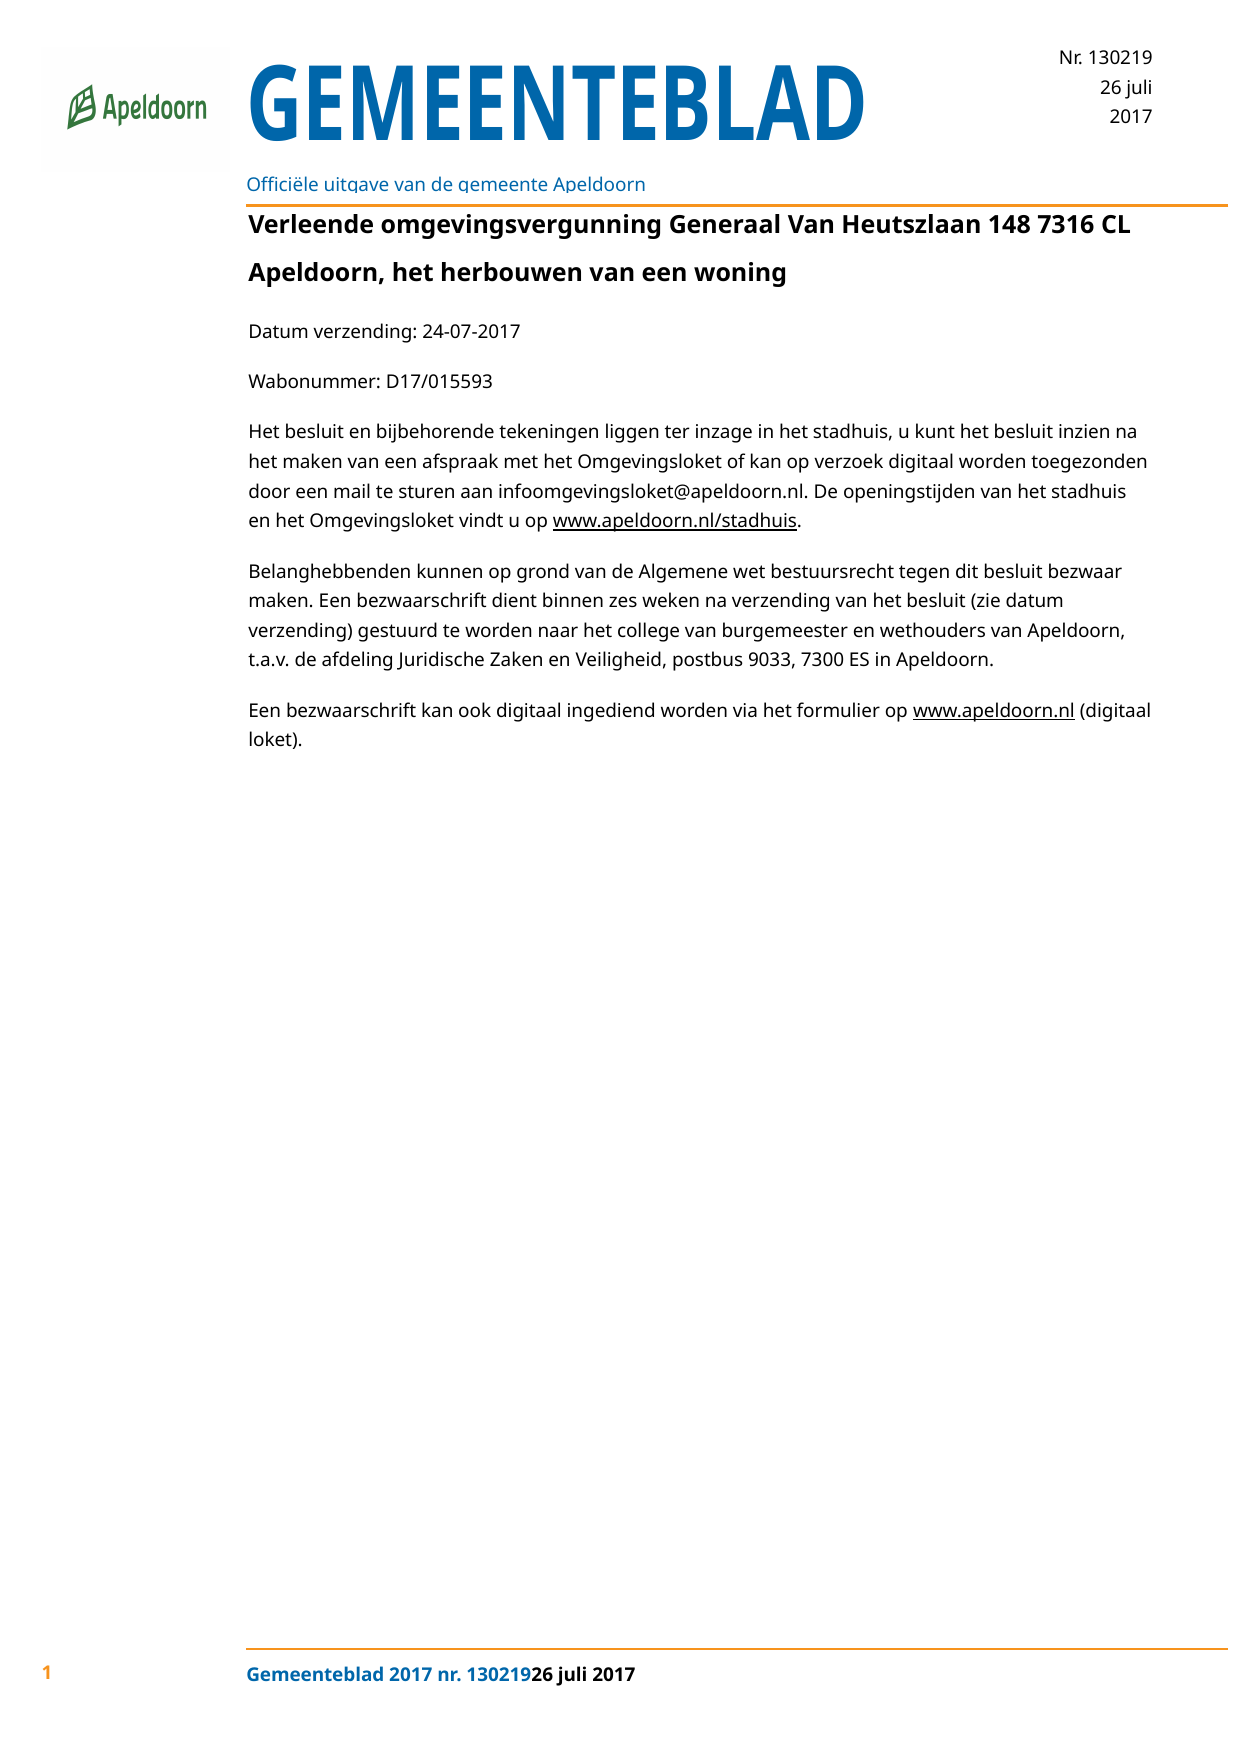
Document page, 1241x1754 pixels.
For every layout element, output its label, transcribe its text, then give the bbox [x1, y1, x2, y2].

text Datum verzending: 24-07-2017 [248, 318, 1152, 344]
text Een bezwaarschrift kan ook digitaal ingediend worden via het formulier op www.apeldoorn.nl (digitaal loket). [248, 697, 1152, 752]
text Belanghebbenden kunnen op grond van de Algemene wet bestuursrecht tegen dit besluit bezwaar maken. Een bezwaarschrift dient binnen zes weken na verzending van het besluit (zie datum verzending) gestuurd te worden naar het college van burgemeester en wethouders van Apeldoorn, t.a.v. de afdeling Juridische Zaken en Veiligheid, postbus 9033, 7300 ES in Apeldoorn. [248, 558, 1152, 672]
text Verleende omgevingsvergunning Generaal Van Heutszlaan 148 7316 CL Apeldoorn, het herbouwen van een woning [248, 207, 1152, 288]
picture [41, 47, 231, 172]
text Het besluit en bijbehorende tekeningen liggen ter inzage in het stadhuis, u kunt het besluit inzien na het maken van een afspraak met het Omgevingsloket of kan op verzoek digitaal worden toegezonden door een mail te sturen aan infoomgevingsloket@apeldoorn.nl. De openingstijden van het stadhuis en het Omgevingsloket vindt u op www.apeldoorn.nl/stadhuis. [248, 419, 1152, 533]
text Wabonummer: D17/015593 [248, 368, 1152, 394]
